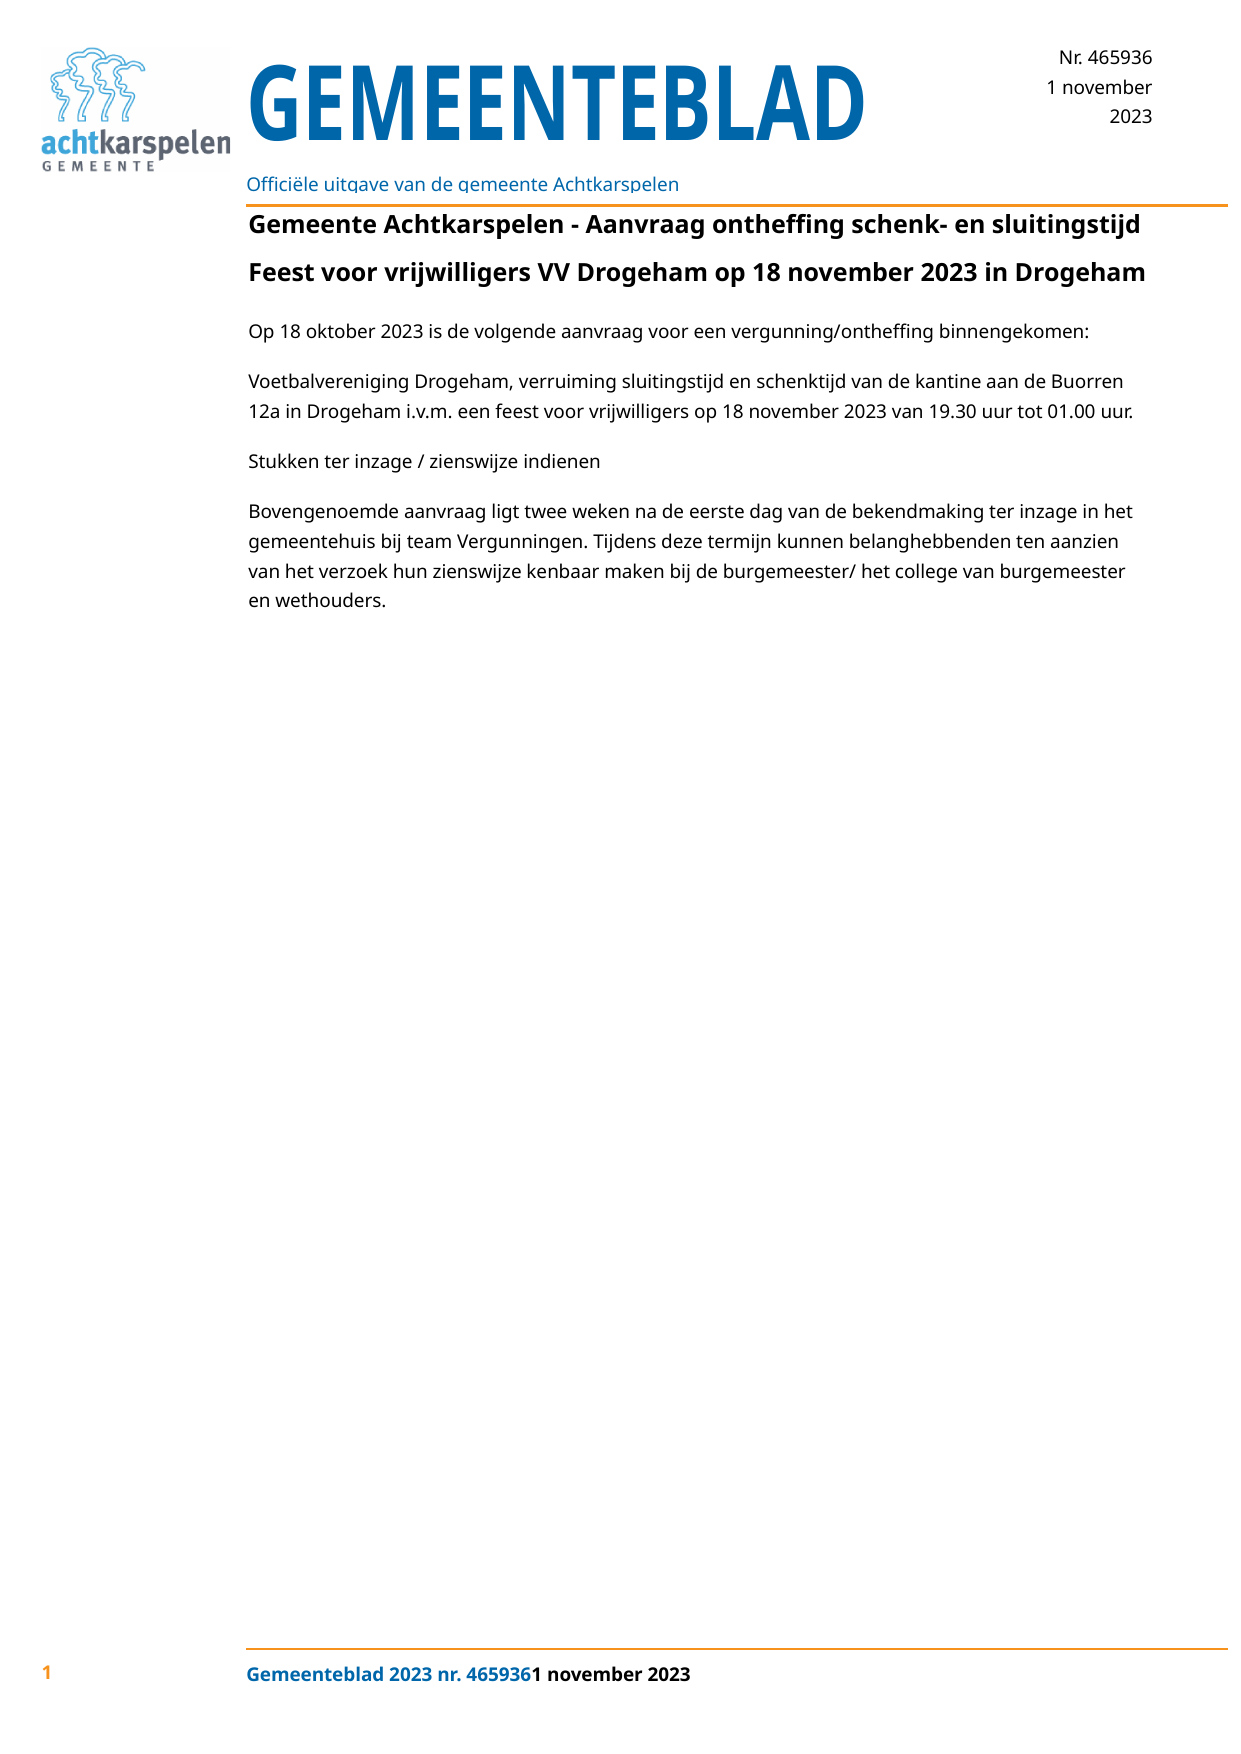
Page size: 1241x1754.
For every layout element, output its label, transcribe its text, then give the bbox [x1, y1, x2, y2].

text Stukken ter inzage / zienswijze indienen [248, 448, 1152, 474]
picture [41, 47, 231, 172]
text Gemeente Achtkarspelen - Aanvraag ontheffing schenk- en sluitingstijd Feest voor vrijwilligers VV Drogeham op 18 november 2023 in Drogeham [248, 207, 1152, 288]
text Bovengenoemde aanvraag ligt twee weken na de eerste dag van de bekendmaking ter inzage in het gemeentehuis bij team Vergunningen. Tijdens deze termijn kunnen belanghebbenden ten aanzien van het verzoek hun zienswijze kenbaar maken bij de burgemeester/ het college van burgemeester en wethouders. [248, 499, 1152, 613]
text Voetbalvereniging Drogeham, verruiming sluitingstijd en schenktijd van de kantine aan de Buorren 12a in Drogeham i.v.m. een feest voor vrijwilligers op 18 november 2023 van 19.30 uur tot 01.00 uur. [248, 368, 1152, 424]
text Op 18 oktober 2023 is de volgende aanvraag voor een vergunning/ontheffing binnengekomen: [248, 318, 1152, 344]
